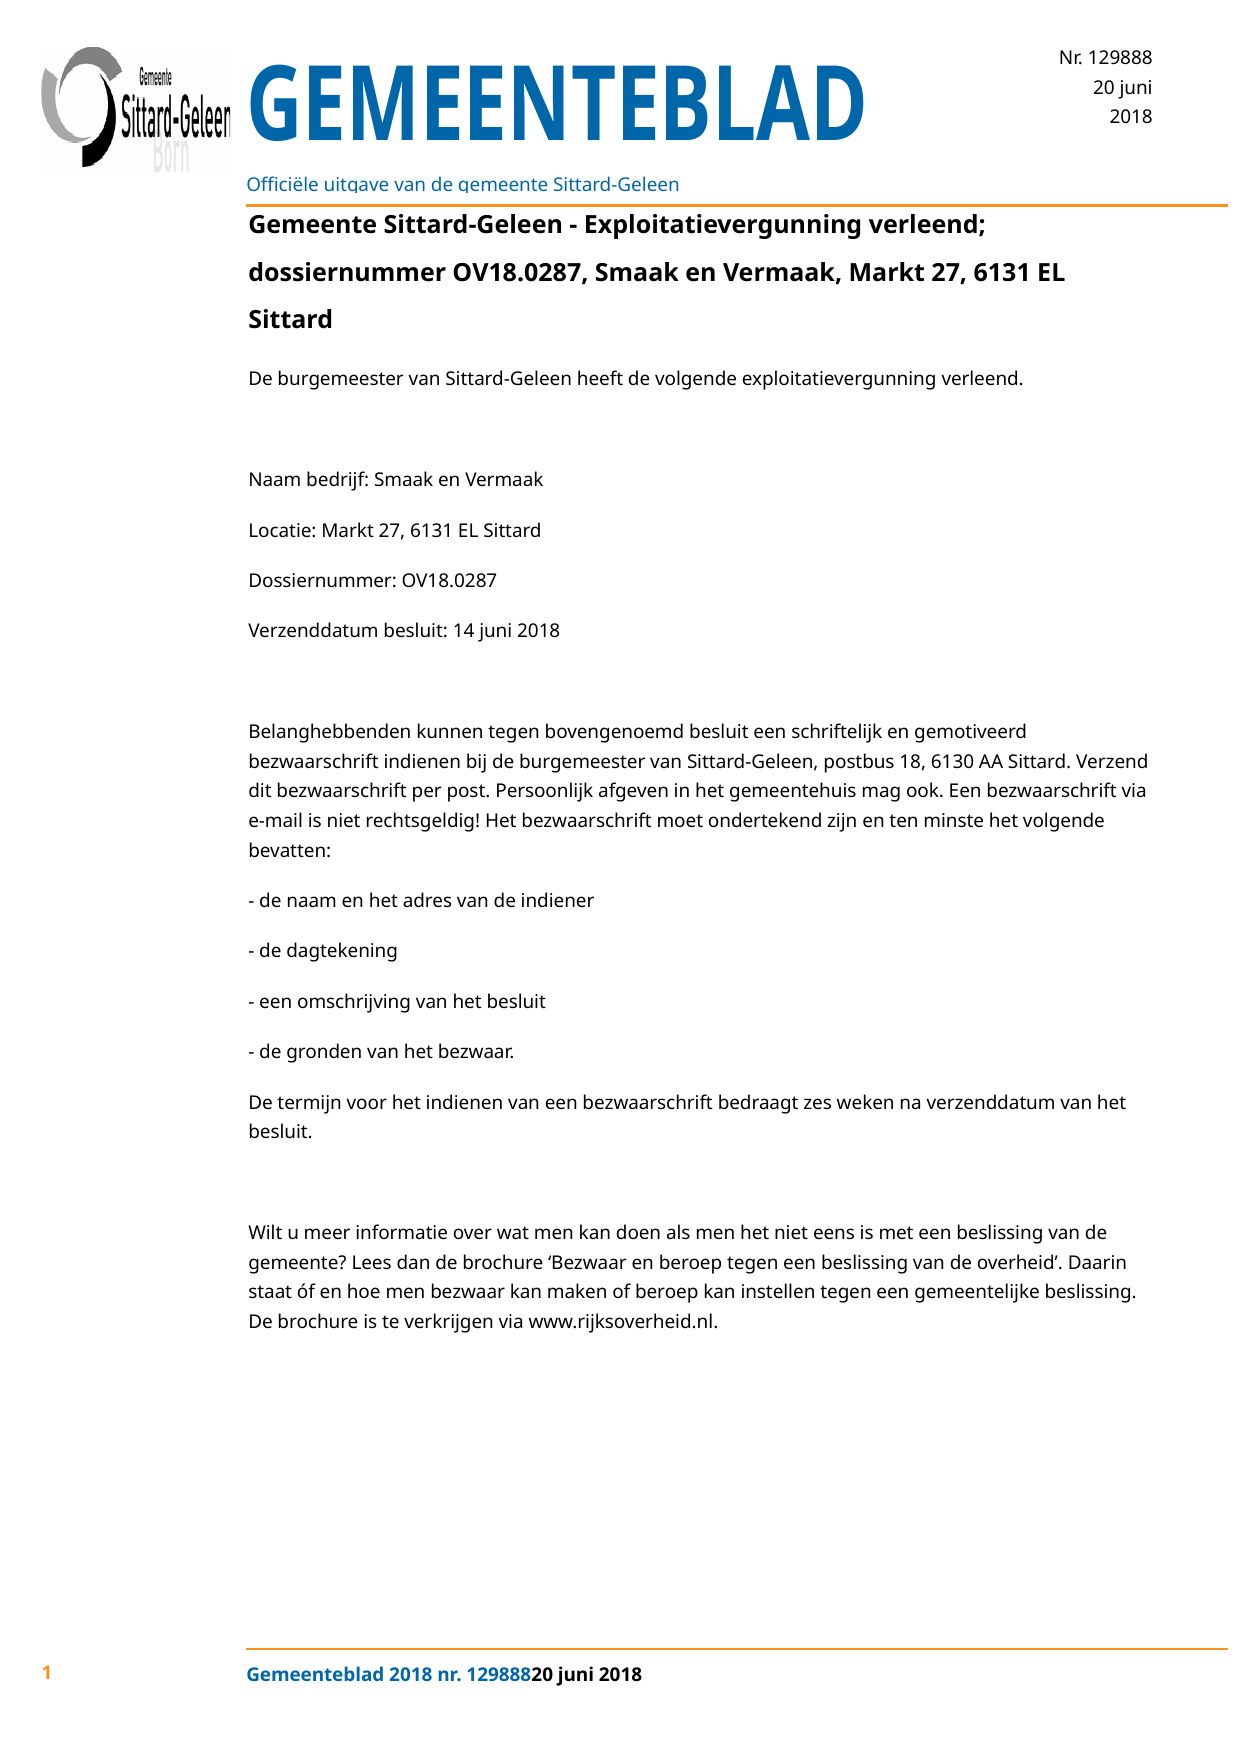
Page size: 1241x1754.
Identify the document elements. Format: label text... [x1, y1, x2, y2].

text Belanghebbenden kunnen tegen bovengenoemd besluit een schriftelijk en gemotiveerd bezwaarschrift indienen bij de burgemeester van Sittard-Geleen, postbus 18, 6130 AA Sittard. Verzend dit bezwaarschrift per post. Persoonlijk afgeven in het gemeentehuis mag ook. Een bezwaarschrift via e-mail is niet rechtsgeldig! Het bezwaarschrift moet ondertekend zijn en ten minste het volgende bevatten: [248, 718, 1152, 862]
text Locatie: Markt 27, 6131 EL Sittard [248, 517, 1152, 542]
text - de dagtekening [248, 938, 1152, 963]
text Naam bedrijf: Smaak en Vermaak [248, 466, 1152, 492]
text - de naam en het adres van de indiener [248, 887, 1152, 913]
text Verzenddatum besluit: 14 juni 2018 [248, 618, 1152, 643]
text - een omschrijving van het besluit [248, 988, 1152, 1014]
text De burgemeester van Sittard-Geleen heeft de volgende exploitatievergunning verleend. [248, 366, 1152, 391]
text Dossiernummer: OV18.0287 [248, 567, 1152, 593]
text - de gronden van het bezwaar. [248, 1038, 1152, 1064]
text Gemeente Sittard-Geleen - Exploitatievergunning verleend; dossiernummer OV18.0287, Smaak en Vermaak, Markt 27, 6131 EL Sittard [248, 207, 1152, 336]
text Wilt u meer informatie over wat men kan doen als men het niet eens is met een beslissing van de gemeente? Lees dan de brochure ‘Bezwaar en beroep tegen een beslissing van de overheid’. Daarin staat óf en hoe men bezwaar kan maken of beroep kan instellen tegen een gemeentelijke beslissing. De brochure is te verkrijgen via www.rijksoverheid.nl. [248, 1219, 1152, 1334]
picture [41, 47, 231, 172]
text De termijn voor het indienen van een bezwaarschrift bedraagt zes weken na verzenddatum van het besluit. [248, 1089, 1152, 1144]
